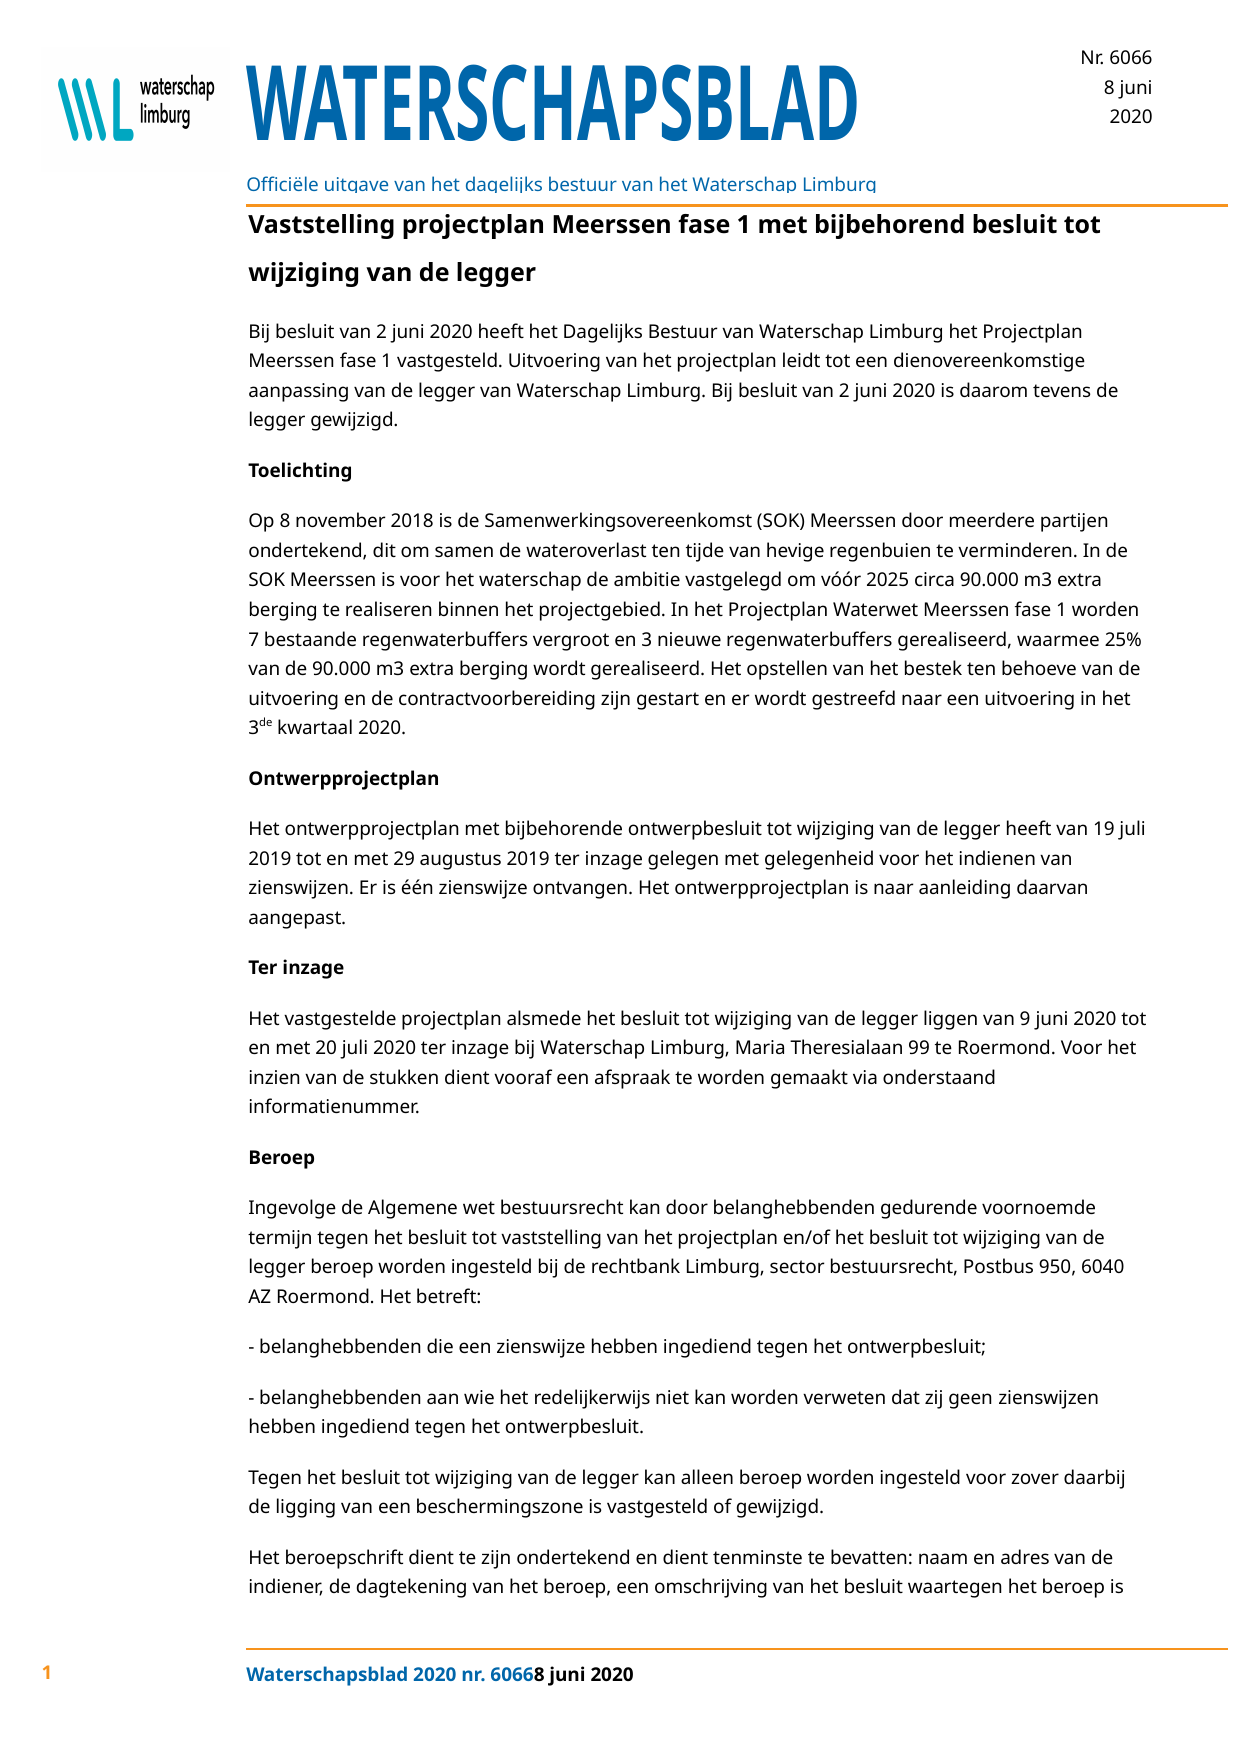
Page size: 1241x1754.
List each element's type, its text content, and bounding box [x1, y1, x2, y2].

text Beroep [248, 1144, 1152, 1170]
text Vaststelling projectplan Meerssen fase 1 met bijbehorend besluit tot wijziging van de legger [248, 207, 1152, 288]
text - belanghebbenden aan wie het redelijkerwijs niet kan worden verweten dat zij geen zienswijzen hebben ingediend tegen het ontwerpbesluit. [248, 1384, 1152, 1439]
picture [41, 47, 231, 172]
text Tegen het besluit tot wijziging van de legger kan alleen beroep worden ingesteld voor zover daarbij de ligging van een beschermingszone is vastgesteld of gewijzigd. [248, 1464, 1152, 1519]
text Ingevolge de Algemene wet bestuursrecht kan door belanghebbenden gedurende voornoemde termijn tegen het besluit tot vaststelling van het projectplan en/of het besluit tot wijziging van de legger beroep worden ingesteld bij de rechtbank Limburg, sector bestuursrecht, Postbus 950, 6040 AZ Roermond. Het betreft: [248, 1194, 1152, 1309]
text - belanghebbenden die een zienswijze hebben ingediend tegen het ontwerpbesluit; [248, 1334, 1152, 1359]
text Het ontwerpprojectplan met bijbehorende ontwerpbesluit tot wijziging van de legger heeft van 19 juli 2019 tot en met 29 augustus 2019 ter inzage gelegen met gelegenheid voor het indienen van zienswijzen. Er is één zienswijze ontvangen. Het ontwerpprojectplan is naar aanleiding daarvan aangepast. [248, 815, 1152, 930]
text Het beroepschrift dient te zijn ondertekend en dient tenminste te bevatten: naam en adres van de indiener, de dagtekening van het beroep, een omschrijving van het besluit waartegen het beroep is [248, 1544, 1152, 1599]
text Toelichting [248, 457, 1152, 483]
text Het vastgestelde projectplan alsmede het besluit tot wijziging van de legger liggen van 9 juni 2020 tot en met 20 juli 2020 ter inzage bij Waterschap Limburg, Maria Theresialaan 99 te Roermond. Voor het inzien van de stukken dient vooraf een afspraak te worden gemaakt via onderstaand informatienummer. [248, 1005, 1152, 1119]
text Ter inzage [248, 954, 1152, 980]
text Ontwerpprojectplan [248, 765, 1152, 791]
text Bij besluit van 2 juni 2020 heeft het Dagelijks Bestuur van Waterschap Limburg het Projectplan Meerssen fase 1 vastgesteld. Uitvoering van het projectplan leidt tot een dienovereenkomstige aanpassing van de legger van Waterschap Limburg. Bij besluit van 2 juni 2020 is daarom tevens de legger gewijzigd. [248, 318, 1152, 432]
text Op 8 november 2018 is de Samenwerkingsovereenkomst (SOK) Meerssen door meerdere partijen ondertekend, dit om samen de wateroverlast ten tijde van hevige regenbuien te verminderen. In de SOK Meerssen is voor het waterschap de ambitie vastgelegd om vóór 2025 circa 90.000 m3 extra berging te realiseren binnen het projectgebied. In het Projectplan Waterwet Meerssen fase 1 worden 7 bestaande regenwaterbuffers vergroot en 3 nieuwe regenwaterbuffers gerealiseerd, waarmee 25% van de 90.000 m3 extra berging wordt gerealiseerd. Het opstellen van het bestek ten behoeve van de uitvoering en de contractvoorbereiding zijn gestart en er wordt gestreefd naar een uitvoering in het 3de kwartaal 2020. [248, 507, 1152, 740]
